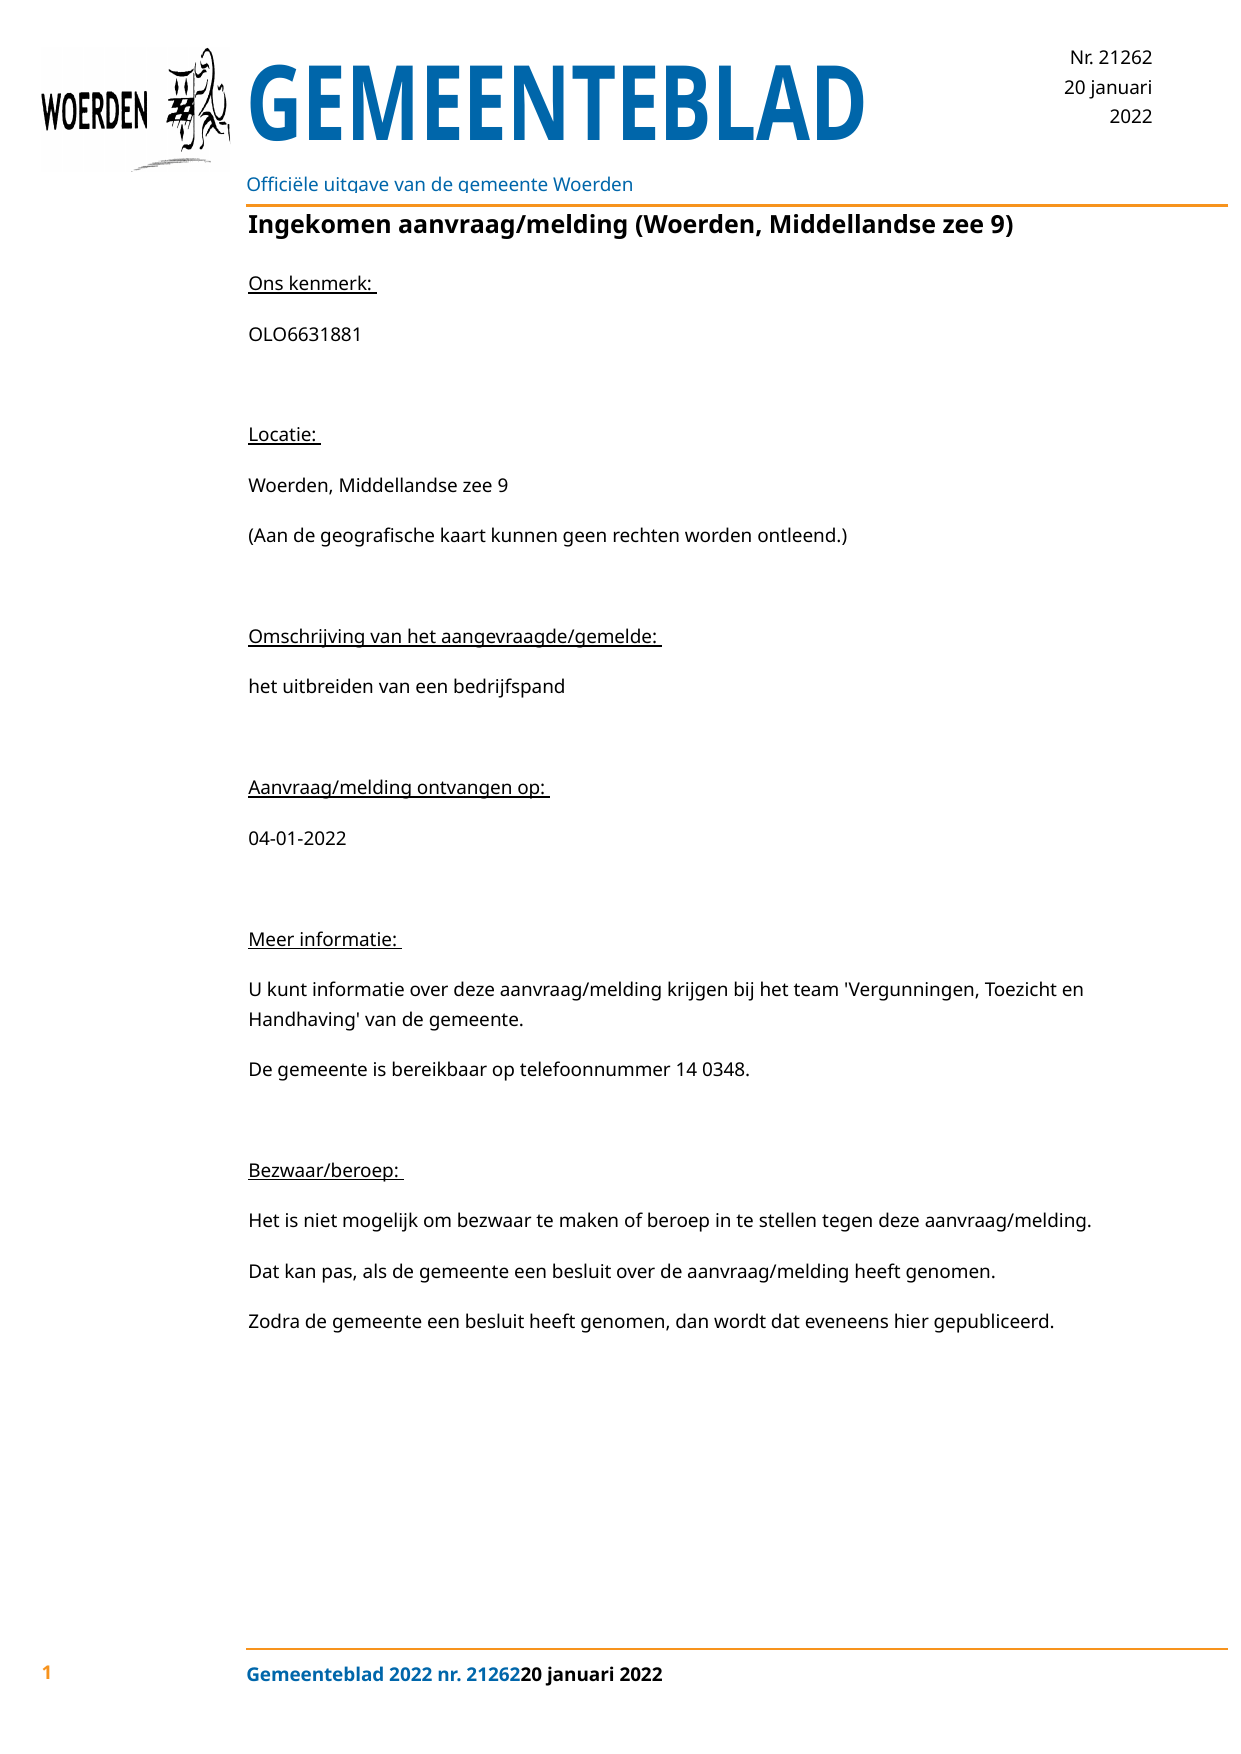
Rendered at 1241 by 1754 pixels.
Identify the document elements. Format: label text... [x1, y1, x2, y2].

text De gemeente is bereikbaar op telefoonnummer 14 0348. [248, 1056, 1152, 1082]
picture [41, 47, 231, 172]
text Het is niet mogelijk om bezwaar te maken of beroep in te stellen tegen deze aanvraag/melding. [248, 1207, 1152, 1233]
text U kunt informatie over deze aanvraag/melding krijgen bij het team 'Vergunningen, Toezicht en Handhaving' van de gemeente. [248, 976, 1152, 1031]
text Omschrijving van het aangevraagde/gemelde: [248, 623, 1152, 649]
text (Aan de geografische kaart kunnen geen rechten worden ontleend.) [248, 522, 1152, 548]
text Zodra de gemeente een besluit heeft genomen, dan wordt dat eveneens hier gepubliceerd. [248, 1308, 1152, 1334]
text Meer informatie: [248, 926, 1152, 951]
text 04-01-2022 [248, 825, 1152, 851]
text OLO6631881 [248, 321, 1152, 346]
text Woerden, Middellandse zee 9 [248, 472, 1152, 498]
text Dat kan pas, als de gemeente een besluit over de aanvraag/melding heeft genomen. [248, 1258, 1152, 1283]
text Ingekomen aanvraag/melding (Woerden, Middellandse zee 9) [248, 207, 1152, 241]
text Bezwaar/beroep: [248, 1157, 1152, 1183]
text Ons kenmerk: [248, 270, 1152, 296]
text het uitbreiden van een bedrijfspand [248, 674, 1152, 699]
text Locatie: [248, 422, 1152, 447]
text Aanvraag/melding ontvangen op: [248, 774, 1152, 800]
